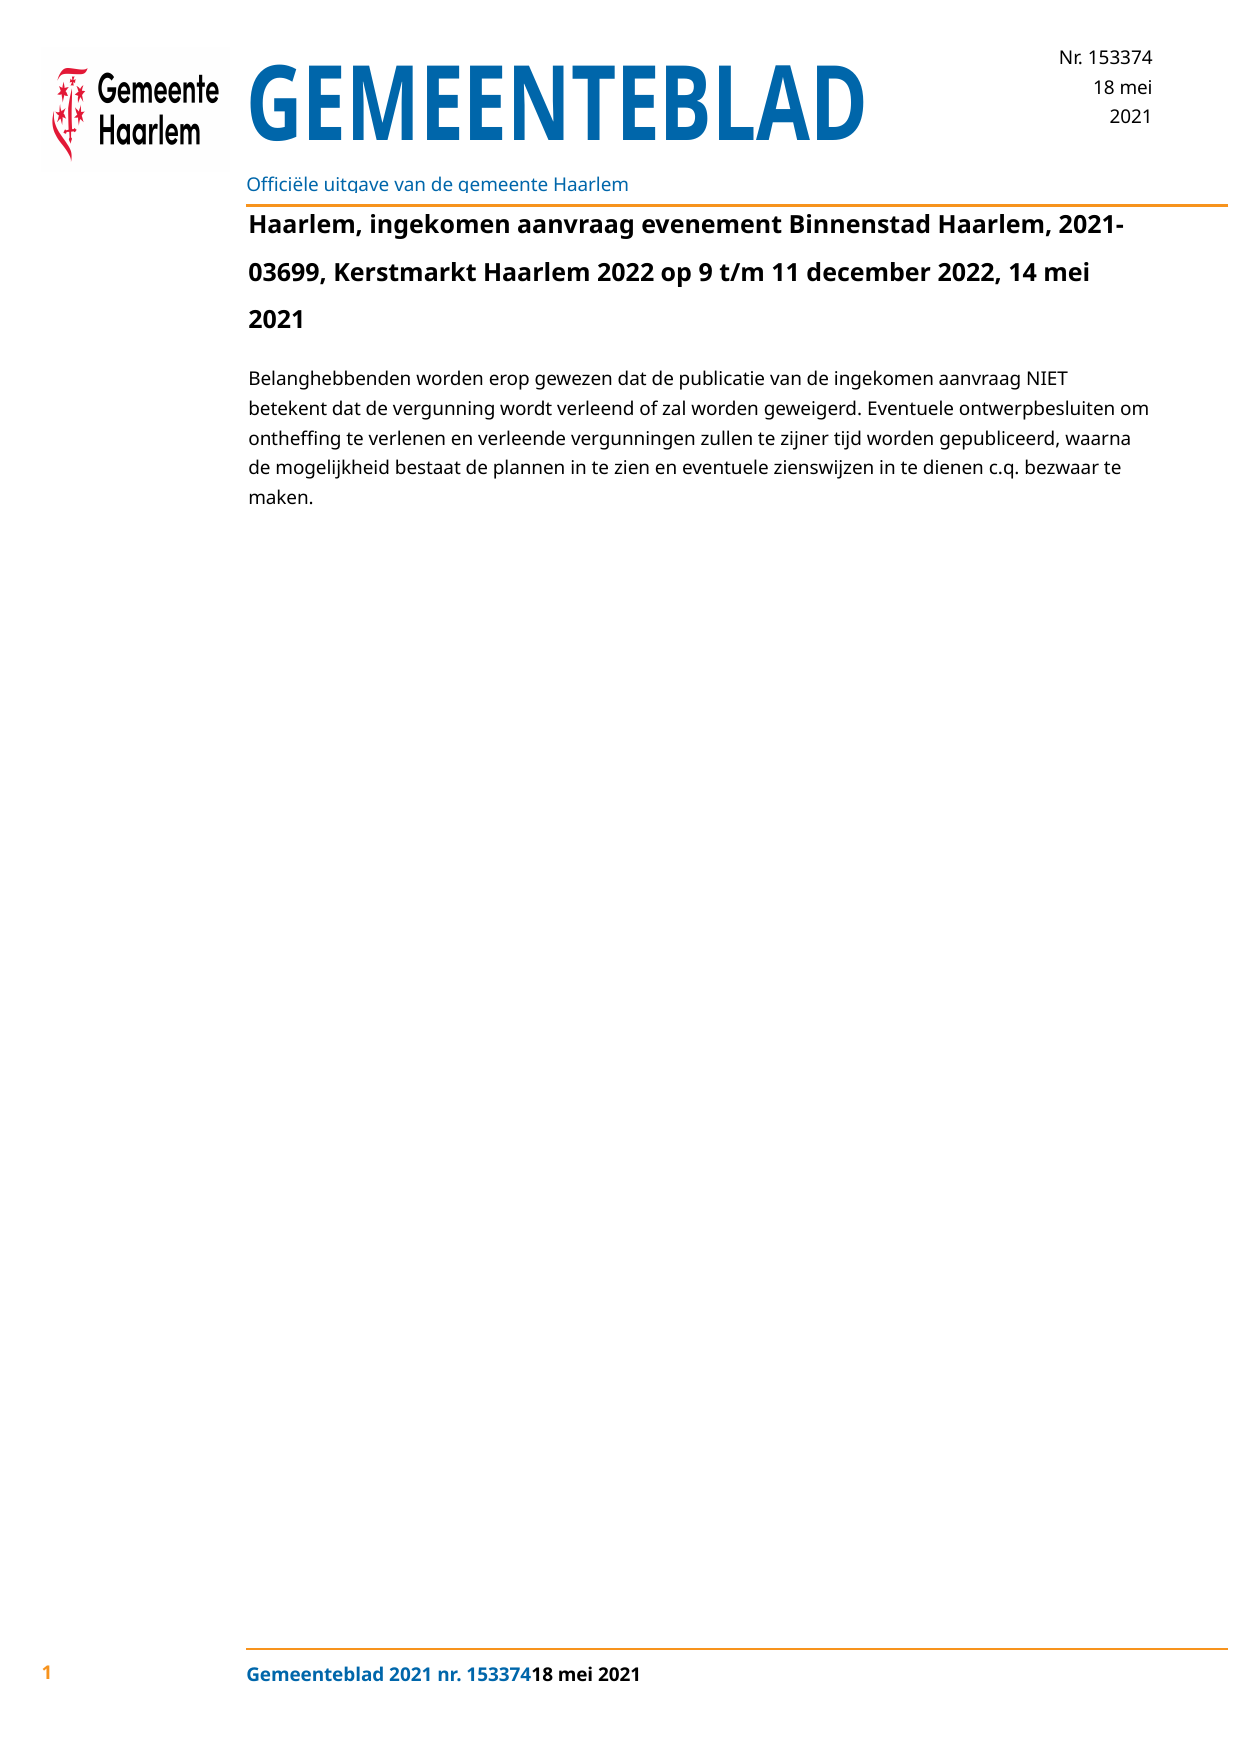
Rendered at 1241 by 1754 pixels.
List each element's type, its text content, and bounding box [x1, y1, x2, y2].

picture [41, 47, 231, 172]
text Haarlem, ingekomen aanvraag evenement Binnenstad Haarlem, 2021-03699, Kerstmarkt Haarlem 2022 op 9 t/m 11 december 2022, 14 mei 2021 [248, 207, 1152, 336]
text Belanghebbenden worden erop gewezen dat de publicatie van de ingekomen aanvraag NIET betekent dat de vergunning wordt verleend of zal worden geweigerd. Eventuele ontwerpbesluiten om ontheffing te verlenen en verleende vergunningen zullen te zijner tijd worden gepubliceerd, waarna de mogelijkheid bestaat de plannen in te zien en eventuele zienswijzen in te dienen c.q. bezwaar te maken. [248, 366, 1152, 509]
